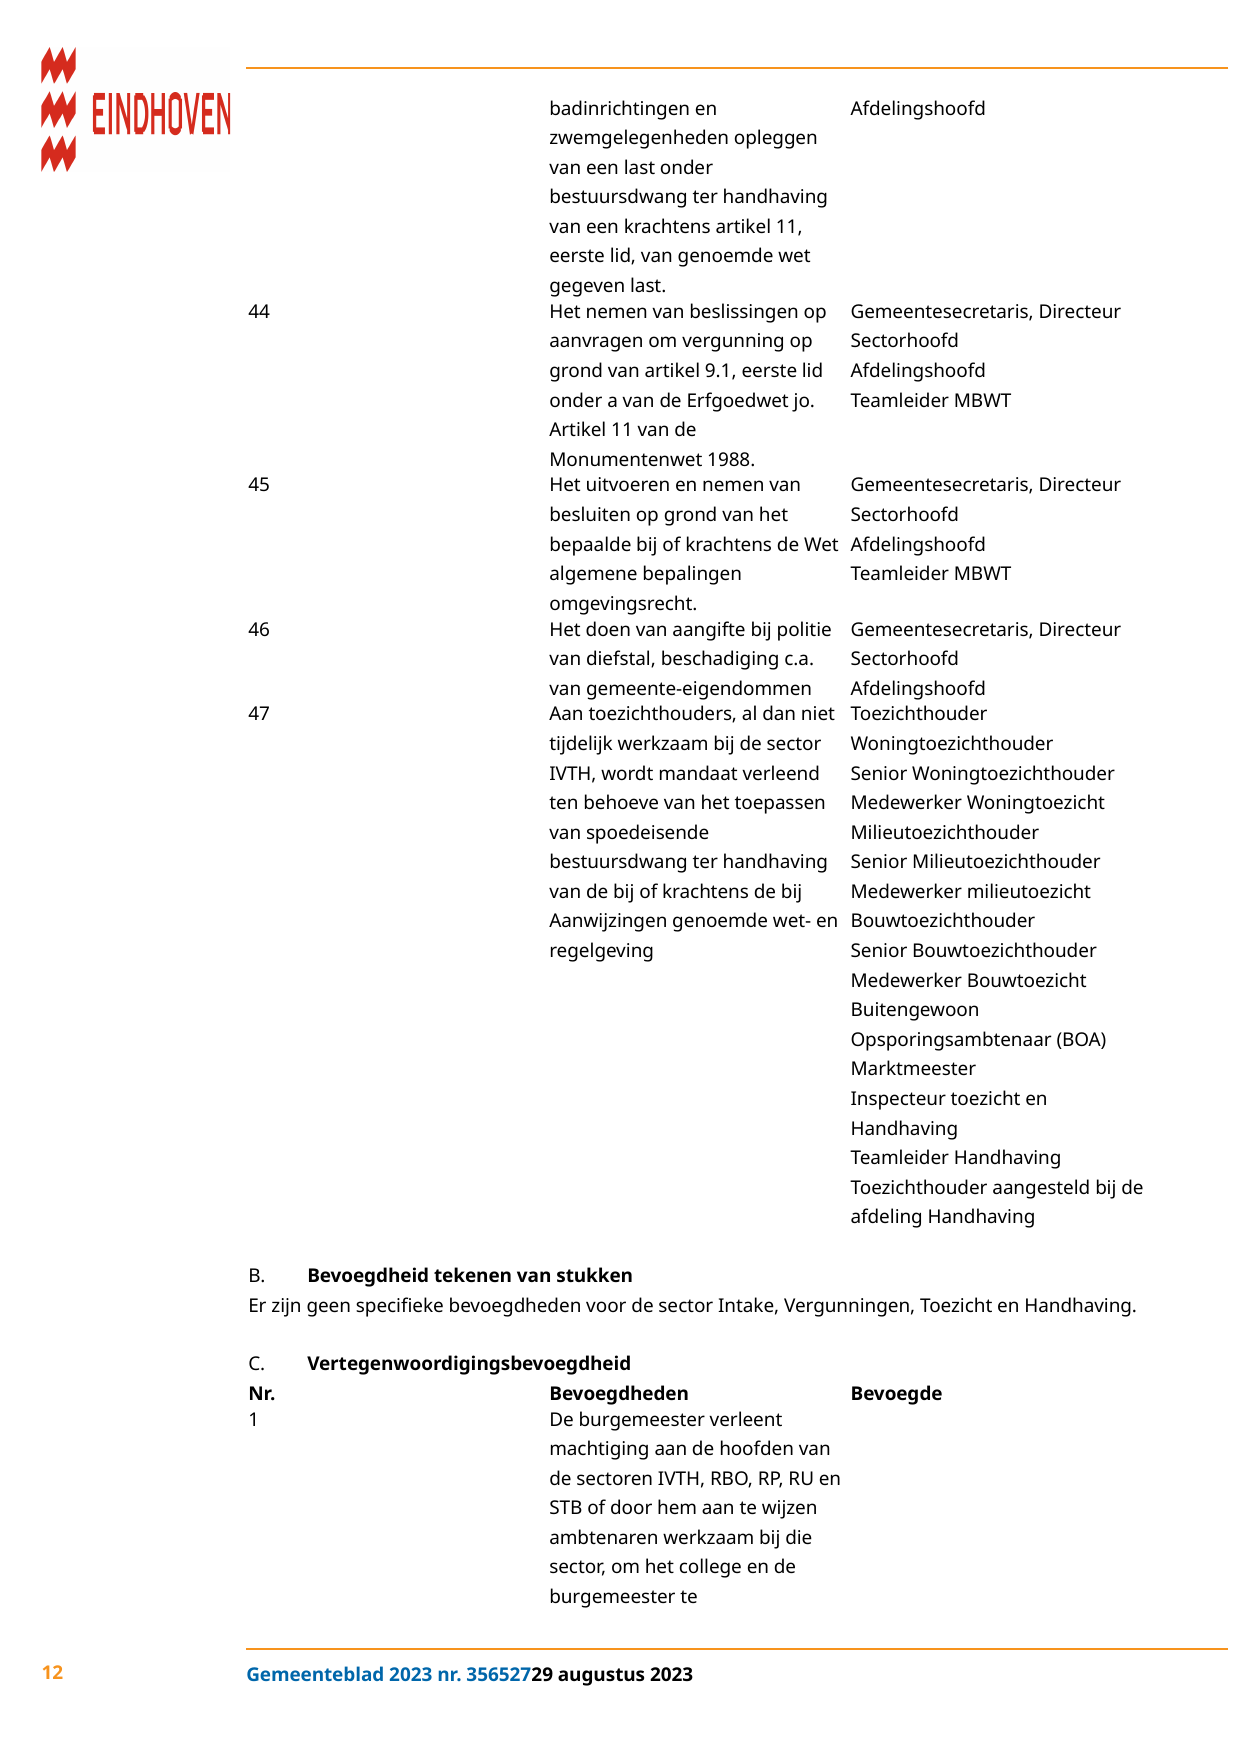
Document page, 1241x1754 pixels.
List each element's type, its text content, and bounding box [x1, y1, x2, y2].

table_cell 46 [248, 616, 549, 701]
table_header Er zijn geen specifieke bevoegdheden voor de sector Intake, Vergunningen, Toezicht en Handhaving. [248, 1292, 1152, 1317]
table_cell [850, 1406, 1152, 1609]
table_cell De burgemeester verleent machtiging aan de hoofden van de sectoren IVTH, RBO, RP, RU en STB of door hem aan te wijzen ambtenaren werkzaam bij die sector, om het college en de burgemeester te [549, 1406, 850, 1609]
table_cell Het nemen van beslissingen op aanvragen om vergunning op grond van artikel 9.1, eerste lid onder a van de Erfgoedwet jo. Artikel 11 van de Monumentenwet 1988. [549, 298, 850, 472]
picture [41, 47, 231, 172]
table_cell Gemeentesecretaris, Directeur Sectorhoofd Afdelingshoofd [850, 616, 1152, 701]
list Bevoegdheid tekenen van stukken [248, 1262, 1152, 1288]
table_header Bevoegde [850, 1380, 1152, 1406]
table_header Nr. [248, 1380, 549, 1406]
table_cell Het uitvoeren en nemen van besluiten op grond van het bepaalde bij of krachtens de Wet algemene bepalingen omgevingsrecht. [549, 472, 850, 616]
table_cell [248, 95, 549, 298]
table_cell Gemeentesecretaris, Directeur Sectorhoofd Afdelingshoofd Teamleider MBWT [850, 472, 1152, 616]
table_cell Toezichthouder Woningtoezichthouder Senior Woningtoezichthouder Medewerker Woningtoezicht Milieutoezichthouder Senior Milieutoezichthouder Medewerker milieutoezicht Bouwtoezichthouder Senior Bouwtoezichthouder Medewerker Bouwtoezicht Buitengewoon Opsporingsambtenaar (BOA) Marktmeester Inspecteur toezicht en Handhaving Teamleider Handhaving Toezichthouder aangesteld bij de afdeling Handhaving [850, 701, 1152, 1229]
table_header Bevoegdheden [549, 1380, 850, 1406]
table_cell 44 [248, 298, 549, 472]
table_cell Aan toezichthouders, al dan niet tijdelijk werkzaam bij de sector IVTH, wordt mandaat verleend ten behoeve van het toepassen van spoedeisende bestuursdwang ter handhaving van de bij of krachtens de bij Aanwijzingen genoemde wet- en regelgeving [549, 701, 850, 1229]
table_cell 1 [248, 1406, 549, 1609]
list Vertegenwoordigingsbevoegdheid [248, 1350, 1152, 1376]
table_cell Het doen van aangifte bij politie van diefstal, beschadiging c.a. van gemeente-eigendommen [549, 616, 850, 701]
table_cell Gemeentesecretaris, Directeur Sectorhoofd Afdelingshoofd Teamleider MBWT [850, 298, 1152, 472]
table_cell badinrichtingen en zwemgelegenheden opleggen van een last onder bestuursdwang ter handhaving van een krachtens artikel 11, eerste lid, van genoemde wet gegeven last. [549, 95, 850, 298]
table_cell 45 [248, 472, 549, 616]
table_cell Afdelingshoofd [850, 95, 1152, 298]
table_cell 47 [248, 701, 549, 1229]
